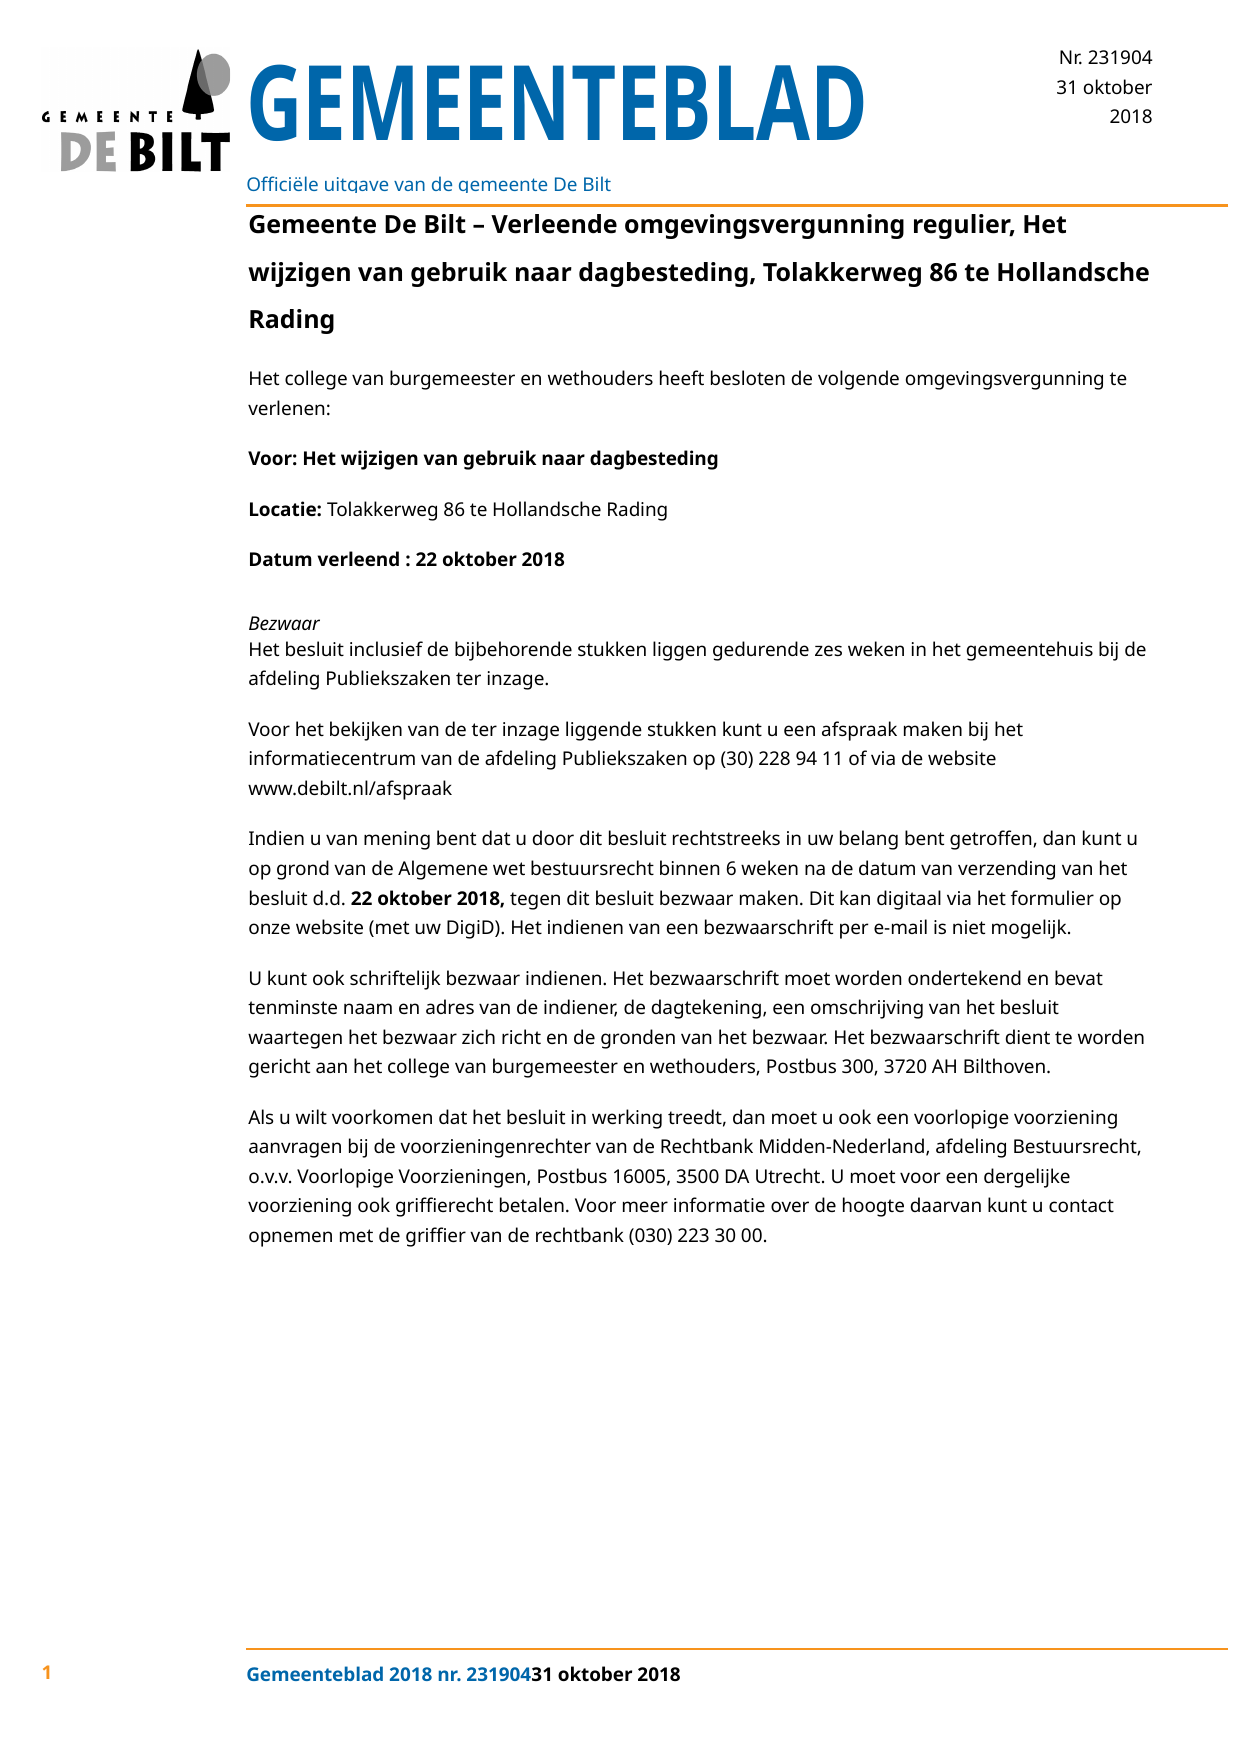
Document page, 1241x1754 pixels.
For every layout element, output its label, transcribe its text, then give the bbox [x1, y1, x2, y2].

picture [41, 47, 231, 172]
text Datum verleend : 22 oktober 2018 [248, 546, 1152, 572]
text Bezwaar [248, 610, 1152, 636]
text Voor het bekijken van de ter inzage liggende stukken kunt u een afspraak maken bij het informatiecentrum van de afdeling Publiekszaken op (30) 228 94 11 of via de website www.debilt.nl/afspraak [248, 716, 1152, 801]
text Locatie: Tolakkerweg 86 te Hollandsche Rading [248, 496, 1152, 522]
text Indien u van mening bent dat u door dit besluit rechtstreeks in uw belang bent getroffen, dan kunt u op grond van de Algemene wet bestuursrecht binnen 6 weken na de datum van verzending van het besluit d.d. 22 oktober 2018, tegen dit besluit bezwaar maken. Dit kan digitaal via het formulier op onze website (met uw DigiD). Het indienen van een bezwaarschrift per e-mail is niet mogelijk. [248, 826, 1152, 940]
text U kunt ook schriftelijk bezwaar indienen. Het bezwaarschrift moet worden ondertekend en bevat tenminste naam en adres van de indiener, de dagtekening, een omschrijving van het besluit waartegen het bezwaar zich richt en de gronden van het bezwaar. Het bezwaarschrift dient te worden gericht aan het college van burgemeester en wethouders, Postbus 300, 3720 AH Bilthoven. [248, 965, 1152, 1079]
text Als u wilt voorkomen dat het besluit in werking treedt, dan moet u ook een voorlopige voorziening aanvragen bij de voorzieningenrechter van de Rechtbank Midden-Nederland, afdeling Bestuursrecht, o.v.v. Voorlopige Voorzieningen, Postbus 16005, 3500 DA Utrecht. U moet voor een dergelijke voorziening ook griffierecht betalen. Voor meer informatie over de hoogte daarvan kunt u contact opnemen met de griffier van de rechtbank (030) 223 30 00. [248, 1104, 1152, 1248]
text Voor: Het wijzigen van gebruik naar dagbesteding [248, 446, 1152, 471]
text Het college van burgemeester en wethouders heeft besloten de volgende omgevingsvergunning te verlenen: [248, 366, 1152, 421]
text Gemeente De Bilt – Verleende omgevingsvergunning regulier, Het wijzigen van gebruik naar dagbesteding, Tolakkerweg 86 te Hollandsche Rading [248, 207, 1152, 336]
text Het besluit inclusief de bijbehorende stukken liggen gedurende zes weken in het gemeentehuis bij de afdeling Publiekszaken ter inzage. [248, 636, 1152, 691]
